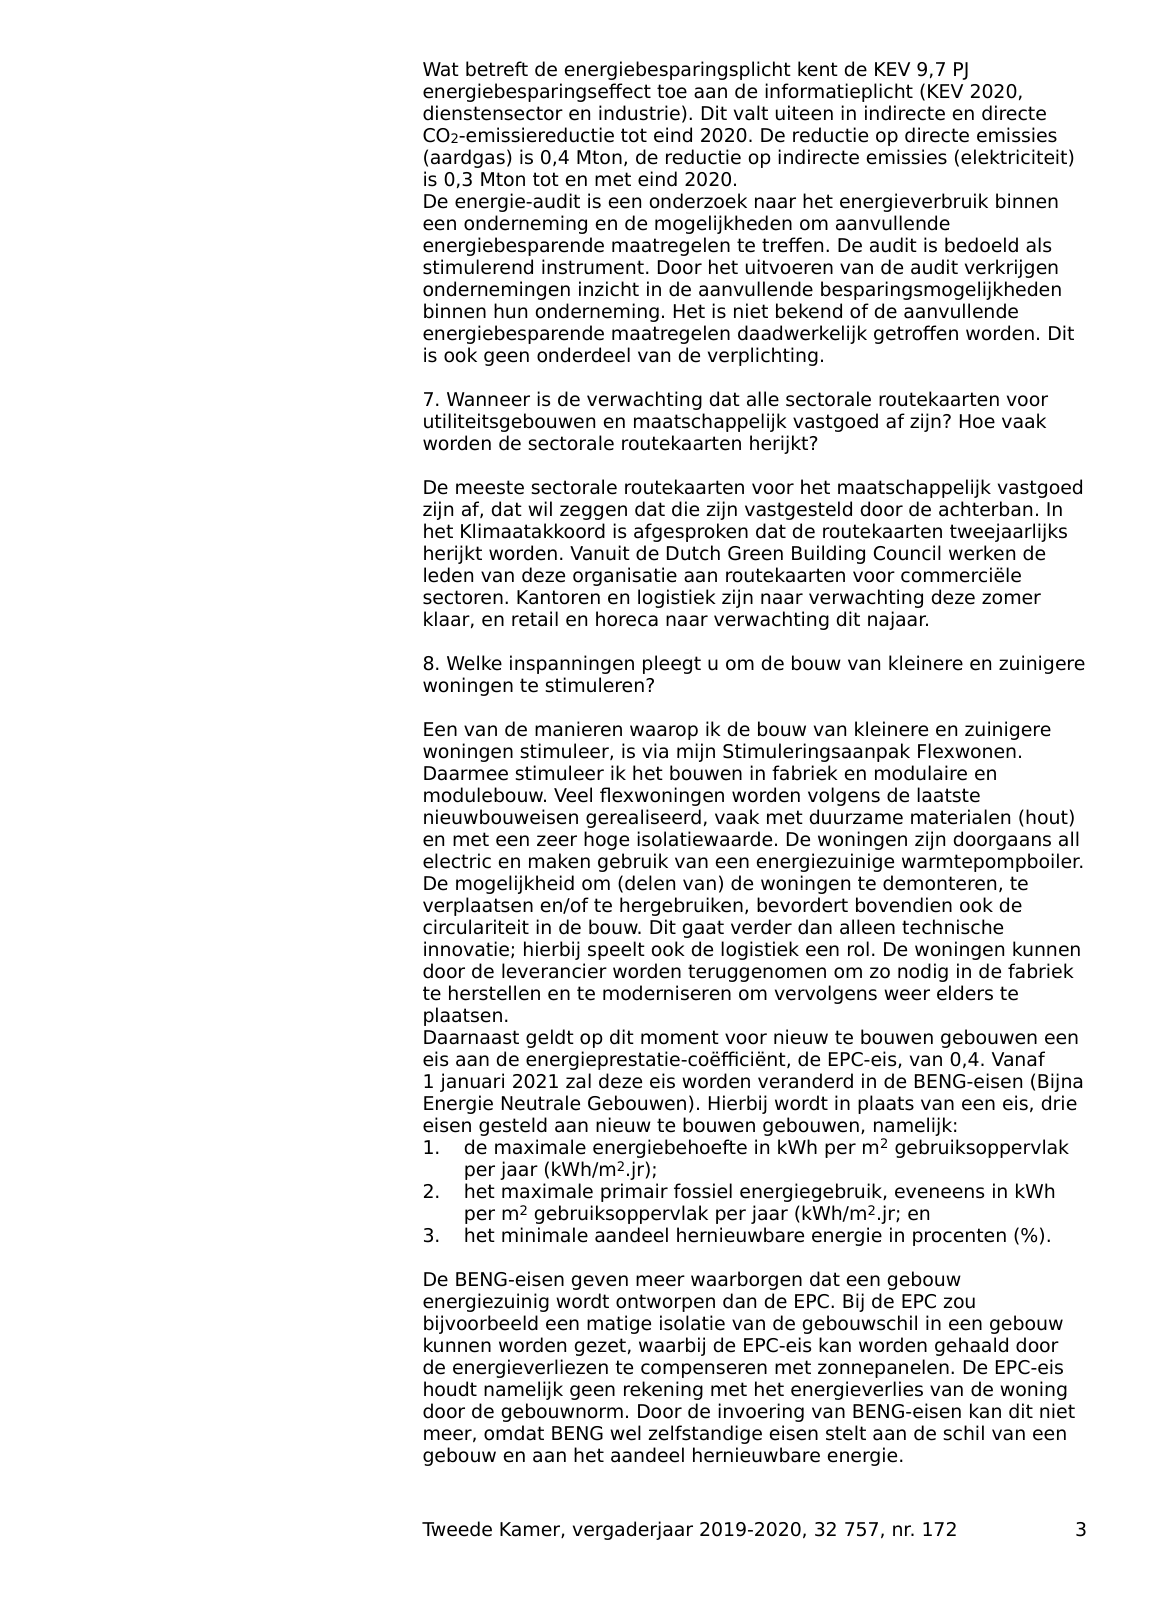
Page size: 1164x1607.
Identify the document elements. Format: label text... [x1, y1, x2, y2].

text 8. Welke inspanningen pleegt u om de bouw van kleinere en zuinigere woningen te stimuleren? [422, 653, 1087, 697]
text Daarnaast geldt op dit moment voor nieuw te bouwen gebouwen een eis aan de energieprestatie-coëfficiënt, de EPC-eis, van 0,4. Vanaf 1 januari 2021 zal deze eis worden veranderd in de BENG-eisen (Bijna Energie Neutrale Gebouwen). Hierbij wordt in plaats van een eis, drie eisen gesteld aan nieuw te bouwen gebouwen, namelijk: [422, 1027, 1087, 1137]
text 7. Wanneer is de verwachting dat alle sectorale routekaarten voor utiliteitsgebouwen en maatschappelijk vastgoed af zijn? Hoe vaak worden de sectorale routekaarten herijkt? [422, 389, 1087, 455]
text De energie-audit is een onderzoek naar het energieverbruik binnen een onderneming en de mogelijkheden om aanvullende energiebesparende maatregelen te treffen. De audit is bedoeld als stimulerend instrument. Door het uitvoeren van de audit verkrijgen ondernemingen inzicht in de aanvullende besparingsmogelijkheden binnen hun onderneming. Het is niet bekend of de aanvullende energiebesparende maatregelen daadwerkelijk getroffen worden. Dit is ook geen onderdeel van de verplichting. [422, 191, 1087, 367]
text Een van de manieren waarop ik de bouw van kleinere en zuinigere woningen stimuleer, is via mijn Stimuleringsaanpak Flexwonen. Daarmee stimuleer ik het bouwen in fabriek en modulaire en modulebouw. Veel flexwoningen worden volgens de laatste nieuwbouweisen gerealiseerd, vaak met duurzame materialen (hout) en met een zeer hoge isolatiewaarde. De woningen zijn doorgaans all electric en maken gebruik van een energiezuinige warmtepompboiler. De mogelijkheid om (delen van) de woningen te demonteren, te verplaatsen en/of te hergebruiken, bevordert bovendien ook de circulariteit in de bouw. Dit gaat verder dan alleen technische innovatie; hierbij speelt ook de logistiek een rol. De woningen kunnen door de leverancier worden teruggenomen om zo nodig in de fabriek te herstellen en te moderniseren om vervolgens weer elders te plaatsen. [422, 719, 1087, 1027]
text De meeste sectorale routekaarten voor het maatschappelijk vastgoed zijn af, dat wil zeggen dat die zijn vastgesteld door de achterban. In het Klimaatakkoord is afgesproken dat de routekaarten tweejaarlijks herijkt worden. Vanuit de Dutch Green Building Council werken de leden van deze organisatie aan routekaarten voor commerciële sectoren. Kantoren en logistiek zijn naar verwachting deze zomer klaar, en retail en horeca naar verwachting dit najaar. [422, 477, 1087, 631]
text 3. het minimale aandeel hernieuwbare energie in procenten (%). [422, 1225, 1087, 1247]
text 2. het maximale primair fossiel energiegebruik, eveneens in kWh per m2 gebruiksoppervlak per jaar (kWh/m2.jr; en [422, 1181, 1087, 1225]
text 1. de maximale energiebehoefte in kWh per m2 gebruiksoppervlak per jaar (kWh/m2.jr); [422, 1137, 1087, 1181]
text De BENG-eisen geven meer waarborgen dat een gebouw energiezuinig wordt ontworpen dan de EPC. Bij de EPC zou bijvoorbeeld een matige isolatie van de gebouwschil in een gebouw kunnen worden gezet, waarbij de EPC-eis kan worden gehaald door de energieverliezen te compenseren met zonnepanelen. De EPC-eis houdt namelijk geen rekening met het energieverlies van de woning door de gebouwnorm. Door de invoering van BENG-eisen kan dit niet meer, omdat BENG wel zelfstandige eisen stelt aan de schil van een gebouw en aan het aandeel hernieuwbare energie. [422, 1269, 1087, 1467]
text Wat betreft de energiebesparingsplicht kent de KEV 9,7 PJ energiebesparingseffect toe aan de informatieplicht (KEV 2020, dienstensector en industrie). Dit valt uiteen in indirecte en directe CO2-emissiereductie tot eind 2020. De reductie op directe emissies (aardgas) is 0,4 Mton, de reductie op indirecte emissies (elektriciteit) is 0,3 Mton tot en met eind 2020. [422, 59, 1087, 191]
